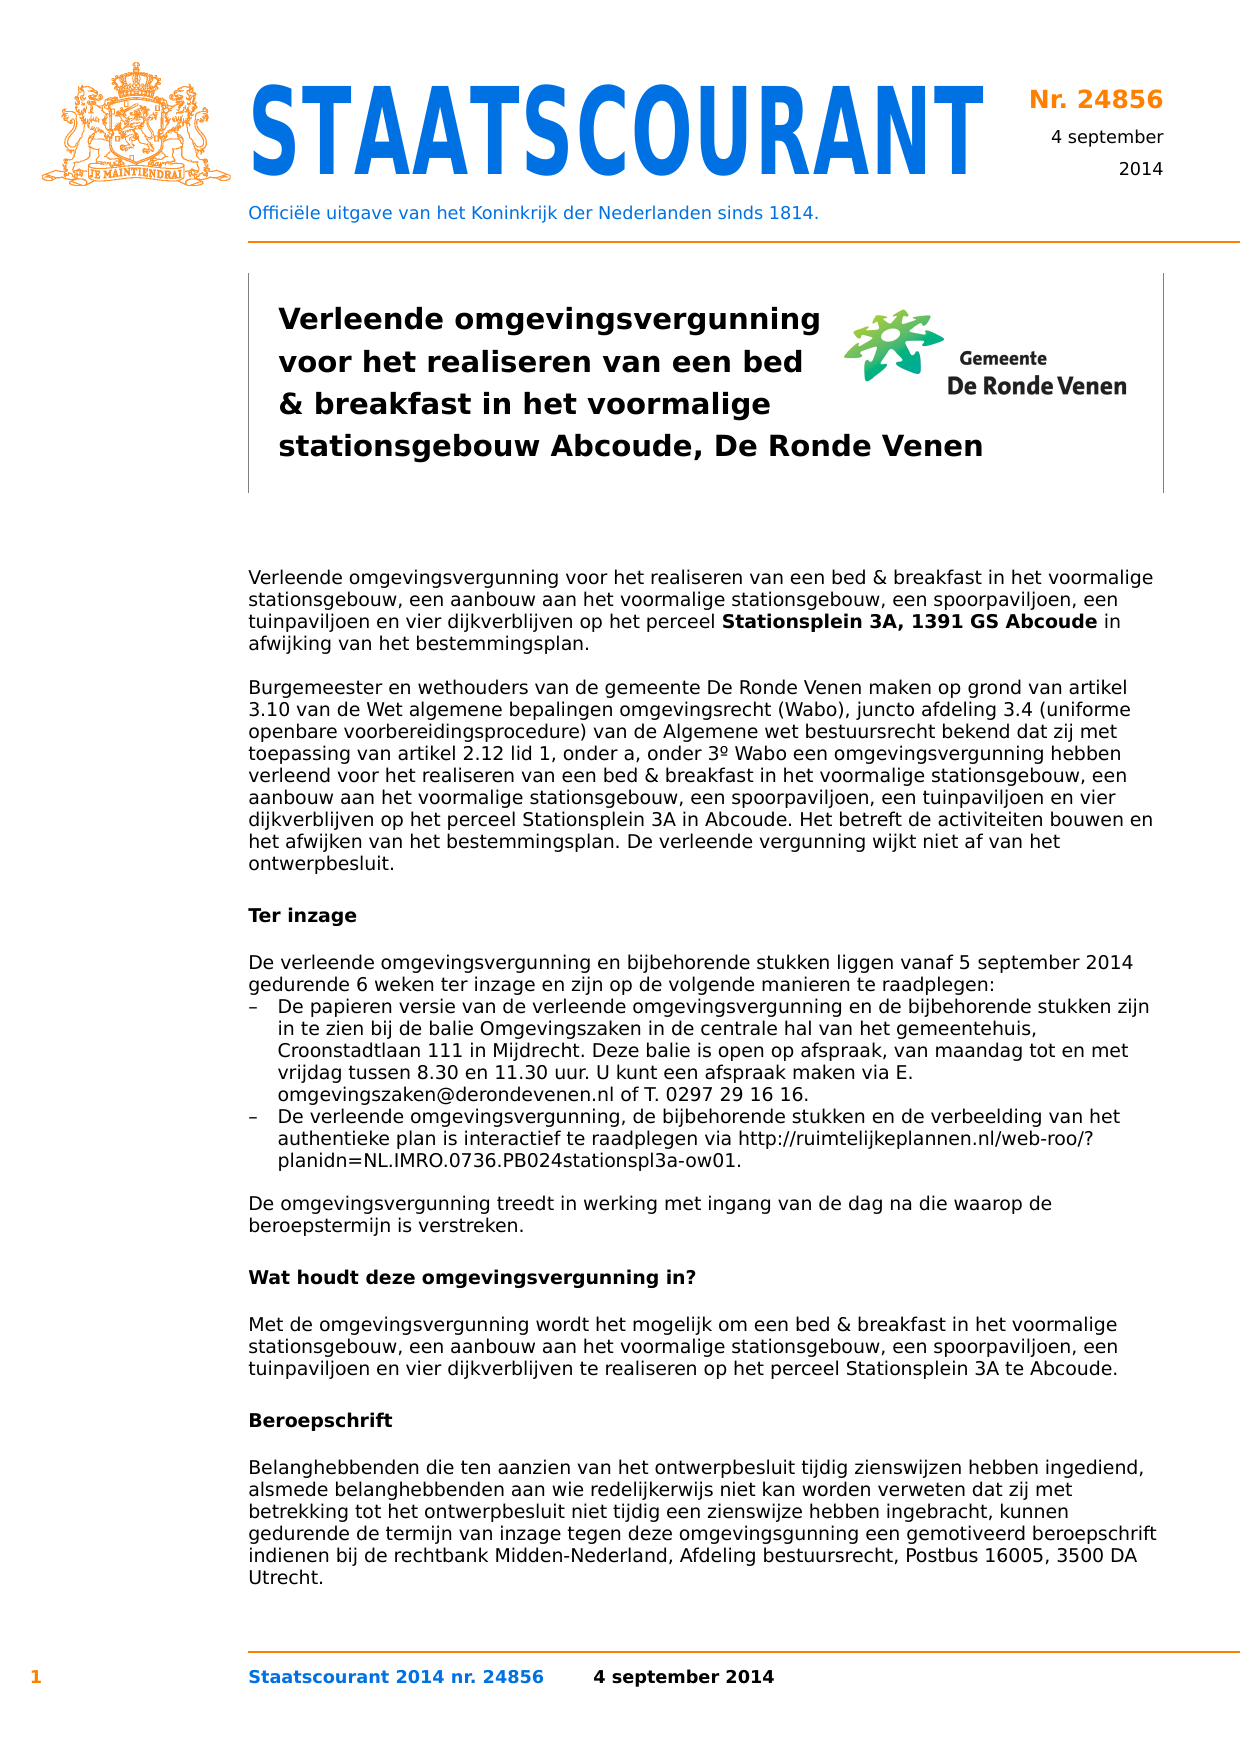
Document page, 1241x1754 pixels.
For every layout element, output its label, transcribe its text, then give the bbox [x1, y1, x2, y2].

text De omgevingsvergunning treedt in werking met ingang van de dag na die waarop de beroepstermijn is verstreken. [248, 1193, 1163, 1237]
table_cell 4 september [998, 121, 1240, 153]
table_header STAATSCOURANT [248, 62, 998, 203]
text – De verleende omgevingsvergunning, de bijbehorende stukken en de verbeelding van het authentieke plan is interactief te raadplegen via http://ruimtelijkeplannen.nl/web-roo/?planidn=NL.IMRO.0736.PB024stationspl3a-ow01. [248, 1106, 1163, 1171]
table_cell Officiële uitgave van het Koninkrijk der Nederlanden sinds 1814. [248, 203, 1240, 241]
table_cell 2014 [998, 153, 1240, 203]
text Burgemeester en wethouders van de gemeente De Ronde Venen maken op grond van artikel 3.10 van de Wet algemene bepalingen omgevingsrecht (Wabo), juncto afdeling 3.4 (uniforme openbare voorbereidingsprocedure) van de Algemene wet bestuursrecht bekend dat zij met toepassing van artikel 2.12 lid 1, onder a, onder 3º Wabo een omgevingsvergunning hebben verleend voor het realiseren van een bed & breakfast in het voormalige stationsgebouw, een aanbouw aan het voormalige stationsgebouw, een spoorpaviljoen, een tuinpaviljoen en vier dijkverblijven op het perceel Stationsplein 3A in Abcoude. Het betreft de activiteiten bouwen en het afwijken van het bestemmingsplan. De verleende vergunning wijkt niet af van het ontwerpbesluit. [248, 677, 1163, 875]
subtitle Wat houdt deze omgevingsvergunning in? [248, 1267, 1163, 1289]
text – De papieren versie van de verleende omgevingsvergunning en de bijbehorende stukken zijn in te zien bij de balie Omgevingszaken in de centrale hal van het gemeentehuis, Croonstadtlaan 111 in Mijdrecht. Deze balie is open op afspraak, van maandag tot en met vrijdag tussen 8.30 en 11.30 uur. U kunt een afspraak maken via E. omgevingszaken@derondevenen.nl of T. 0297 29 16 16. [248, 996, 1163, 1106]
text Met de omgevingsvergunning wordt het mogelijk om een bed & breakfast in het voormalige stationsgebouw, een aanbouw aan het voormalige stationsgebouw, een spoorpaviljoen, een tuinpaviljoen en vier dijkverblijven te realiseren op het perceel Stationsplein 3A te Abcoude. [248, 1314, 1163, 1380]
table_header Nr. 24856 [998, 62, 1240, 121]
table_header [25, 62, 248, 241]
subtitle Beroepschrift [248, 1410, 1163, 1432]
picture [41, 62, 231, 186]
text De verleende omgevingsvergunning en bijbehorende stukken liggen vanaf 5 september 2014 gedurende 6 weken ter inzage en zijn op de volgende manieren te raadplegen: [248, 952, 1163, 996]
subtitle Verleende omgevingsvergunning voor het realiseren van een bed & breakfast in het voormalige stationsgebouw Abcoude, De Ronde Venen [249, 273, 1163, 493]
text Belanghebbenden die ten aanzien van het ontwerpbesluit tijdig zienswijzen hebben ingediend, alsmede belanghebbenden aan wie redelijkerwijs niet kan worden verweten dat zij met betrekking tot het ontwerpbesluit niet tijdig een zienswijze hebben ingebracht, kunnen gedurende de termijn van inzage tegen deze omgevingsgunning een gemotiveerd beroepschrift indienen bij de rechtbank Midden-Nederland, Afdeling bestuursrecht, Postbus 16005, 3500 DA Utrecht. [248, 1457, 1163, 1589]
picture [838, 302, 1134, 403]
subtitle Ter inzage [248, 905, 1163, 927]
text Verleende omgevingsvergunning voor het realiseren van een bed & breakfast in het voormalige stationsgebouw, een aanbouw aan het voormalige stationsgebouw, een spoorpaviljoen, een tuinpaviljoen en vier dijkverblijven op het perceel Stationsplein 3A, 1391 GS Abcoude in afwijking van het bestemmingsplan. [248, 567, 1163, 655]
